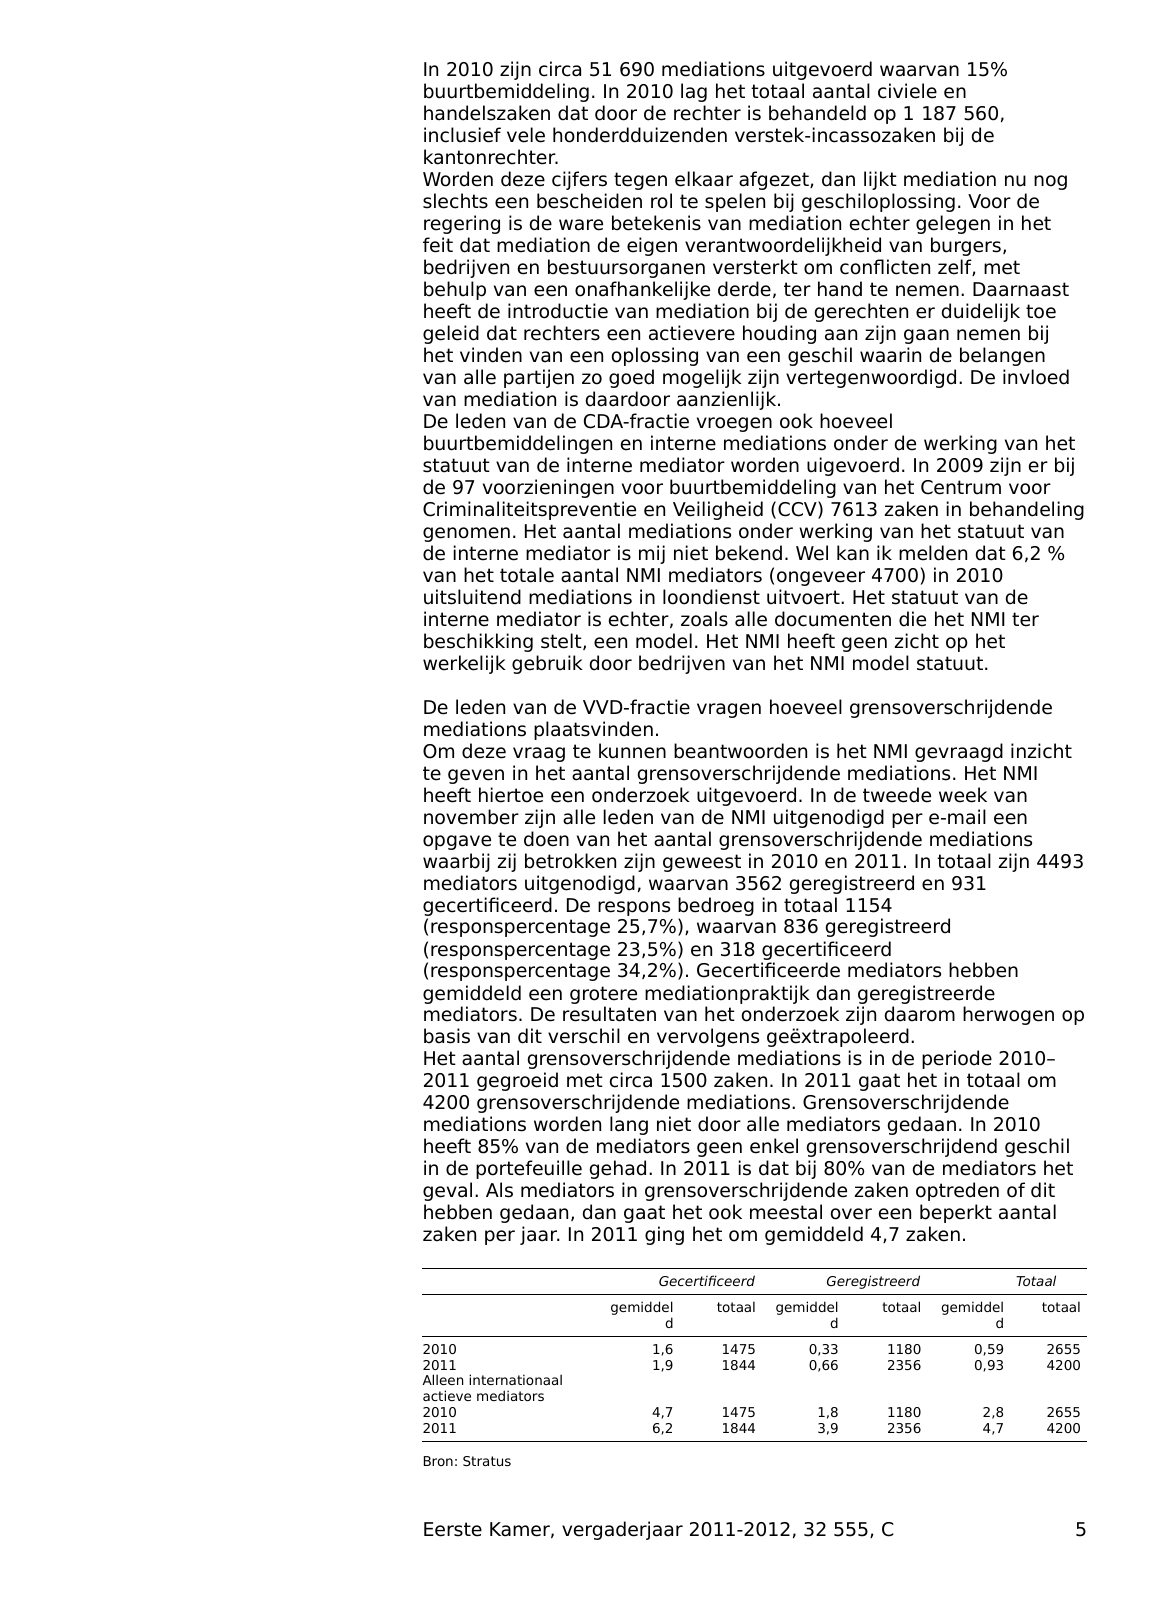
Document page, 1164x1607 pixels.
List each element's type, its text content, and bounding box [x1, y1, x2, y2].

table_header Gecertificeerd [596, 1269, 762, 1294]
table_cell [927, 1373, 1010, 1405]
table_cell 2011 [422, 1420, 596, 1441]
table_cell 1180 [845, 1405, 927, 1420]
table_cell 1,8 [762, 1405, 844, 1420]
table_cell 2010 [422, 1405, 596, 1420]
table_header [422, 1269, 596, 1294]
table_cell 3,9 [762, 1420, 844, 1441]
table_cell gemiddeld [927, 1295, 1010, 1336]
table_cell 4200 [1010, 1358, 1087, 1373]
table_cell 0,33 [762, 1337, 844, 1357]
table_cell 2011 [422, 1358, 596, 1373]
table_cell 6,2 [596, 1420, 679, 1441]
table_cell 4,7 [596, 1405, 679, 1420]
table_cell 0,59 [927, 1337, 1010, 1357]
text De leden van de CDA-fractie vroegen ook hoeveel buurtbemiddelingen en interne mediations onder de werking van het statuut van de interne mediator worden uigevoerd. In 2009 zijn er bij de 97 voorzieningen voor buurtbemiddeling van het Centrum voor Criminaliteitspreventie en Veiligheid (CCV) 7613 zaken in behandeling genomen. Het aantal mediations onder werking van het statuut van de interne mediator is mij niet bekend. Wel kan ik melden dat 6,2 % van het totale aantal NMI mediators (ongeveer 4700) in 2010 uitsluitend mediations in loondienst uitvoert. Het statuut van de interne mediator is echter, zoals alle documenten die het NMI ter beschikking stelt, een model. Het NMI heeft geen zicht op het werkelijk gebruik door bedrijven van het NMI model statuut. [422, 411, 1087, 674]
table_header Totaal [1010, 1269, 1087, 1294]
table_cell 1844 [679, 1420, 762, 1441]
table_cell 1,6 [596, 1337, 679, 1357]
table_cell Bron: Stratus [422, 1442, 1087, 1469]
table_cell [845, 1373, 927, 1405]
table_cell 2356 [845, 1358, 927, 1373]
table_cell 2356 [845, 1420, 927, 1441]
text De leden van de VVD-fractie vragen hoeveel grensoverschrijdende mediations plaatsvinden. [422, 697, 1087, 741]
table_cell 2,8 [927, 1405, 1010, 1420]
table_cell 1180 [845, 1337, 927, 1357]
table_cell 1,9 [596, 1358, 679, 1373]
table_cell totaal [845, 1295, 927, 1336]
table_cell 2655 [1010, 1405, 1087, 1420]
table_header [927, 1269, 1010, 1294]
table_cell gemiddeld [596, 1295, 679, 1336]
table_cell 4200 [1010, 1420, 1087, 1441]
text Om deze vraag te kunnen beantwoorden is het NMI gevraagd inzicht te geven in het aantal grensoverschrijdende mediations. Het NMI heeft hiertoe een onderzoek uitgevoerd. In de tweede week van november zijn alle leden van de NMI uitgenodigd per e-mail een opgave te doen van het aantal grensoverschrijdende mediations waarbij zij betrokken zijn geweest in 2010 en 2011. In totaal zijn 4493 mediators uitgenodigd, waarvan 3562 geregistreerd en 931 gecertificeerd. De respons bedroeg in totaal 1154 (responspercentage 25,7%), waarvan 836 geregistreerd (responspercentage 23,5%) en 318 gecertificeerd (responspercentage 34,2%). Gecertificeerde mediators hebben gemiddeld een grotere mediationpraktijk dan geregistreerde mediators. De resultaten van het onderzoek zijn daarom herwogen op basis van dit verschil en vervolgens geëxtrapoleerd. [422, 741, 1087, 1048]
table_cell Alleen internationaal actieve mediators [422, 1373, 596, 1405]
table_cell 2010 [422, 1337, 596, 1357]
table_cell 0,93 [927, 1358, 1010, 1373]
table_cell totaal [1010, 1295, 1087, 1336]
text Worden deze cijfers tegen elkaar afgezet, dan lijkt mediation nu nog slechts een bescheiden rol te spelen bij geschiloplossing. Voor de regering is de ware betekenis van mediation echter gelegen in het feit dat mediation de eigen verantwoordelijkheid van burgers, bedrijven en bestuursorganen versterkt om conflicten zelf, met behulp van een onafhankelijke derde, ter hand te nemen. Daarnaast heeft de introductie van mediation bij de gerechten er duidelijk toe geleid dat rechters een actievere houding aan zijn gaan nemen bij het vinden van een oplossing van een geschil waarin de belangen van alle partijen zo goed mogelijk zijn vertegenwoordigd. De invloed van mediation is daardoor aanzienlijk. [422, 169, 1087, 411]
table_cell gemiddeld [762, 1295, 844, 1336]
table_cell 4,7 [927, 1420, 1010, 1441]
table_cell [1010, 1373, 1087, 1405]
table_cell [679, 1373, 762, 1405]
table_cell [596, 1373, 679, 1405]
table_cell 0,66 [762, 1358, 844, 1373]
table_header Geregistreerd [762, 1269, 927, 1294]
text In 2010 zijn circa 51 690 mediations uitgevoerd waarvan 15% buurtbemiddeling. In 2010 lag het totaal aantal civiele en handelszaken dat door de rechter is behandeld op 1 187 560, inclusief vele honderdduizenden verstek-incassozaken bij de kantonrechter. [422, 59, 1087, 169]
table_cell 1844 [679, 1358, 762, 1373]
table_cell 1475 [679, 1337, 762, 1357]
table_cell totaal [679, 1295, 762, 1336]
table_cell 1475 [679, 1405, 762, 1420]
table_cell [762, 1373, 844, 1405]
table_cell 2655 [1010, 1337, 1087, 1357]
text Het aantal grensoverschrijdende mediations is in de periode 2010–2011 gegroeid met circa 1500 zaken. In 2011 gaat het in totaal om 4200 grensoverschrijdende mediations. Grensoverschrijdende mediations worden lang niet door alle mediators gedaan. In 2010 heeft 85% van de mediators geen enkel grensoverschrijdend geschil in de portefeuille gehad. In 2011 is dat bij 80% van de mediators het geval. Als mediators in grensoverschrijdende zaken optreden of dit hebben gedaan, dan gaat het ook meestal over een beperkt aantal zaken per jaar. In 2011 ging het om gemiddeld 4,7 zaken. [422, 1048, 1087, 1246]
table_cell [422, 1295, 596, 1336]
